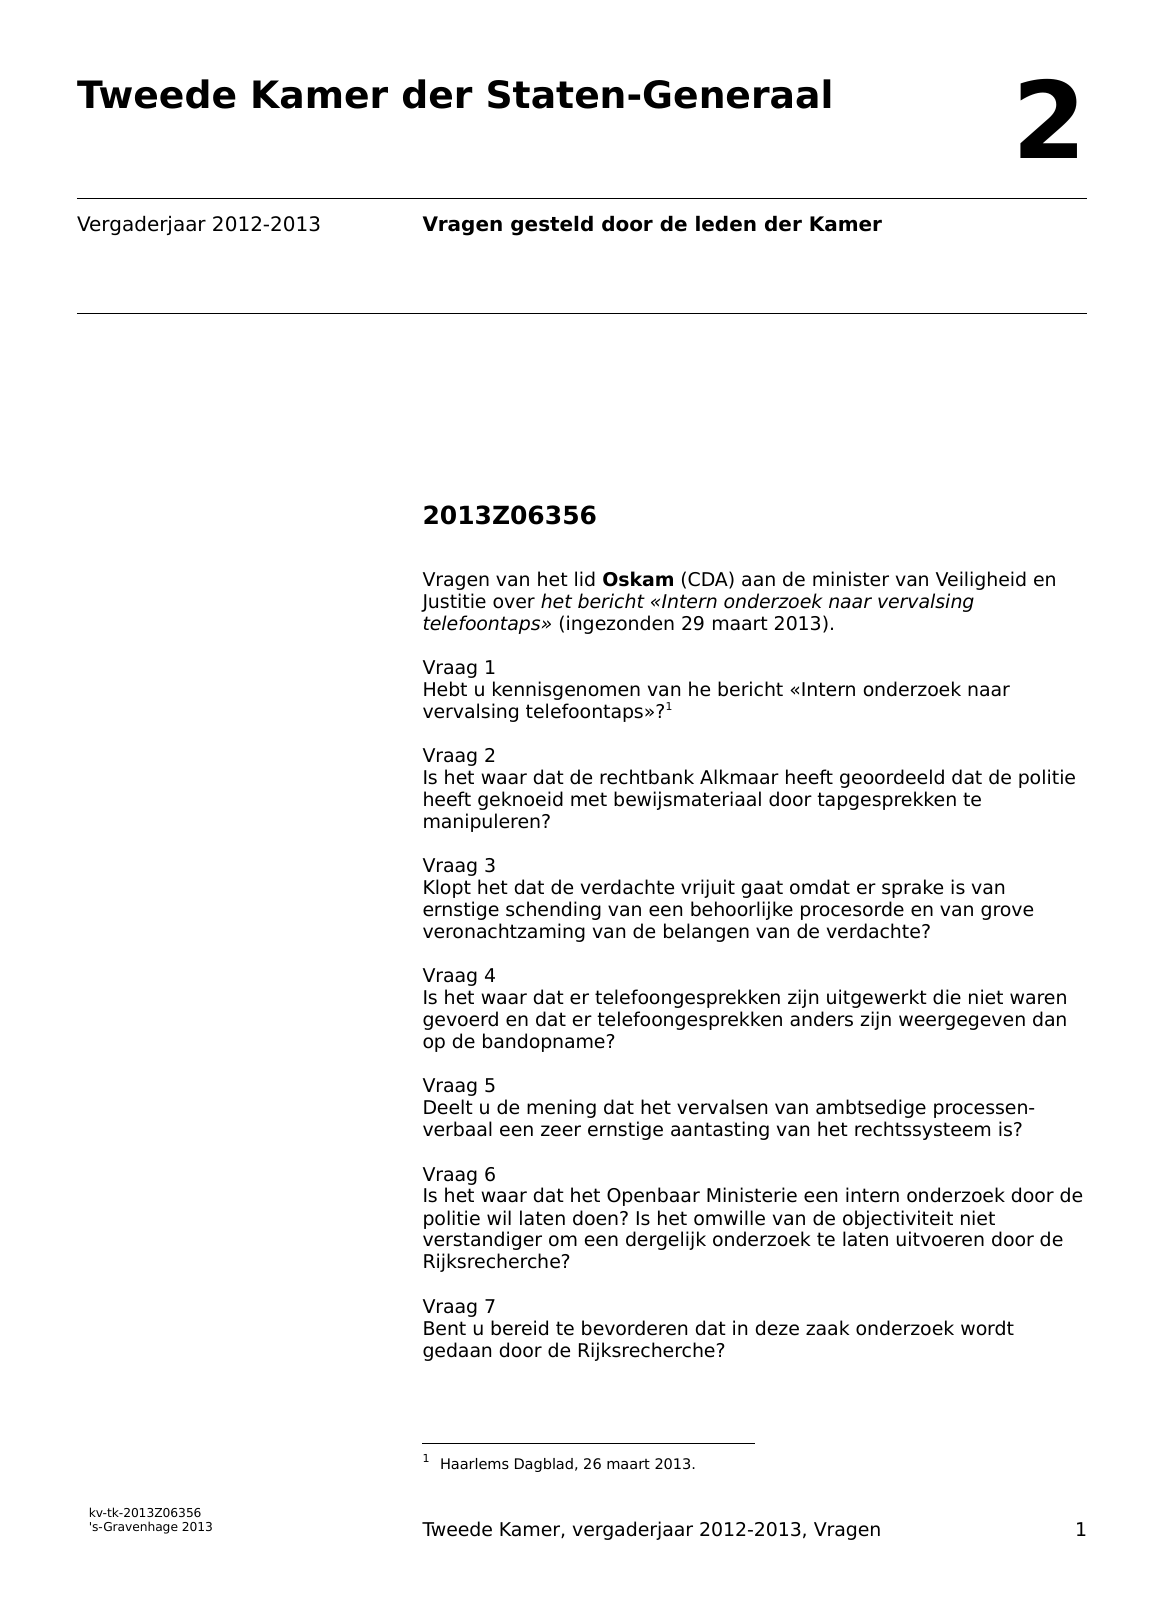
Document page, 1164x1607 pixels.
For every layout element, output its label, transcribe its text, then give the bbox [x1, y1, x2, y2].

text kv-tk-2013Z06356 [88, 1506, 323, 1520]
table_cell Vergaderjaar 2012-2013 [77, 199, 422, 313]
text Deelt u de mening dat het vervalsen van ambtsedige processen-verbaal een zeer ernstige aantasting van het rechtssysteem is? [422, 1097, 1087, 1141]
table_header 2 [886, 59, 1087, 198]
table_cell Vragen gesteld door de leden der Kamer [422, 199, 1087, 313]
text Klopt het dat de verdachte vrijuit gaat omdat er sprake is van ernstige schending van een behoorlijke procesorde en van grove veronachtzaming van de belangen van de verdachte? [422, 877, 1087, 943]
text Vraag 1 [422, 657, 1087, 679]
text Vraag 3 [422, 855, 1087, 877]
text Hebt u kennisgenomen van he bericht «Intern onderzoek naar vervalsing telefoontaps»? [422, 679, 1087, 723]
text Haarlems Dagblad, 26 maart 2013. [422, 1452, 1087, 1474]
text Vraag 2 [422, 745, 1087, 767]
text Is het waar dat het Openbaar Ministerie een intern onderzoek door de politie wil laten doen? Is het omwille van de objectiviteit niet verstandiger om een dergelijk onderzoek te laten uitvoeren door de Rijksrecherche? [422, 1185, 1087, 1273]
text Is het waar dat de rechtbank Alkmaar heeft geoordeeld dat de politie heeft geknoeid met bewijsmateriaal door tapgesprekken te manipuleren? [422, 767, 1087, 833]
text Is het waar dat er telefoongesprekken zijn uitgewerkt die niet waren gevoerd en dat er telefoongesprekken anders zijn weergegeven dan op de bandopname? [422, 987, 1087, 1053]
table_header Tweede Kamer der Staten-Generaal [77, 59, 886, 198]
text Vraag 7 [422, 1296, 1087, 1317]
text Bent u bereid te bevorderen dat in deze zaak onderzoek wordt gedaan door de Rijksrecherche? [422, 1317, 1087, 1361]
text Vraag 6 [422, 1163, 1087, 1185]
text Vraag 5 [422, 1075, 1087, 1097]
text Vragen van het lid Oskam (CDA) aan de minister van Veiligheid en Justitie over het bericht «Intern onderzoek naar vervalsing telefoontaps» (ingezonden 29 maart 2013). [422, 569, 1087, 635]
text 's-Gravenhage 2013 [88, 1520, 323, 1534]
text Vraag 4 [422, 965, 1087, 987]
text 2013Z06356 [422, 501, 1087, 531]
